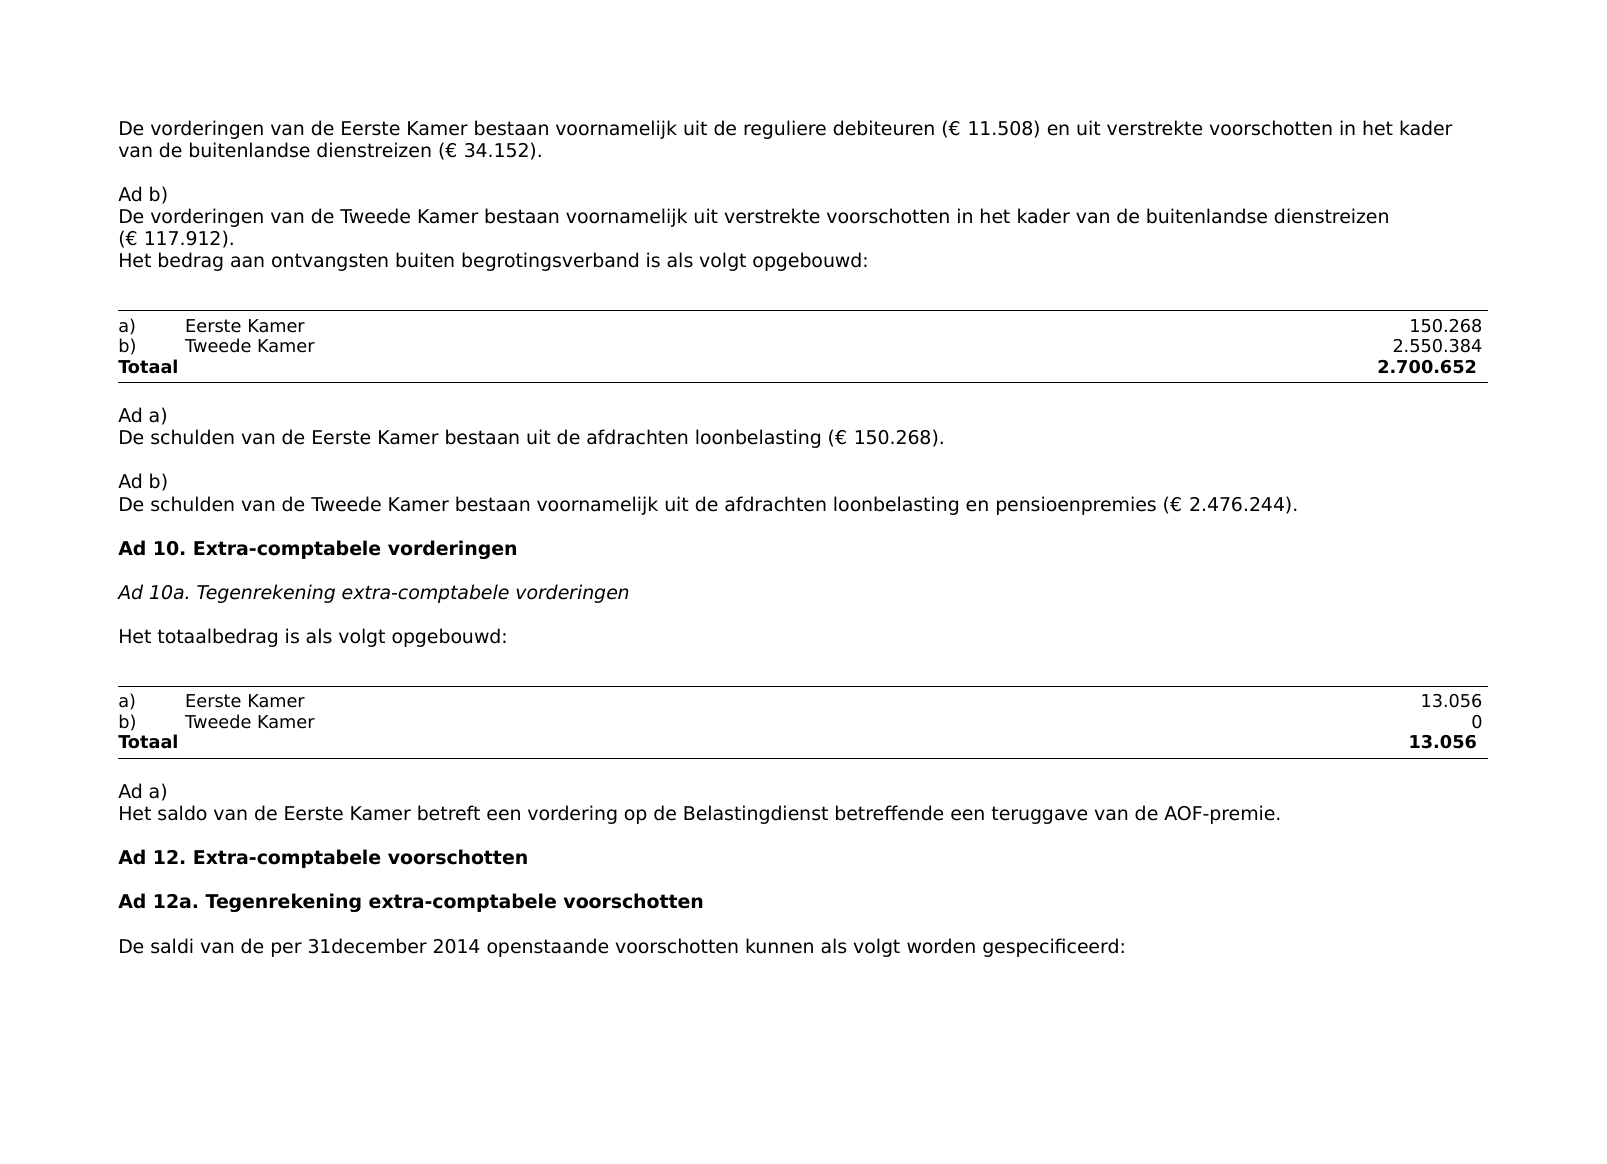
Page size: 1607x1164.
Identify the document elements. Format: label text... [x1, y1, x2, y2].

table_cell 2.700.652 [1123, 357, 1488, 382]
table_cell a) [118, 687, 179, 712]
table_header (Bedragen in €) [118, 670, 1488, 686]
text Het totaalbedrag is als volgt opgebouwd: [118, 626, 1488, 648]
text Ad a) [118, 781, 1488, 803]
text De vorderingen van de Eerste Kamer bestaan voornamelijk uit de reguliere debiteuren (€ 11.508) en uit verstrekte voorschotten in het kader van de buitenlandse dienstreizen (€ 34.152). [118, 118, 1488, 162]
table_cell Totaal [118, 357, 1123, 382]
table_cell 2.550.384 [1123, 336, 1488, 357]
table_header (Bedragen in €) [118, 294, 1488, 310]
table_cell Totaal [118, 733, 1123, 758]
table_cell b) [118, 336, 179, 357]
table_cell b) [118, 712, 179, 732]
table_cell Tweede Kamer [179, 336, 1123, 357]
text De saldi van de per 31december 2014 openstaande voorschotten kunnen als volgt worden gespecificeerd: [118, 936, 1488, 957]
subtitle Ad 10a. Tegenrekening extra-comptabele vorderingen [118, 582, 1488, 604]
text De schulden van de Eerste Kamer bestaan uit de afdrachten loonbelasting (€ 150.268). [118, 427, 1488, 449]
subtitle Ad 12. Extra-comptabele voorschotten [118, 847, 1488, 869]
text De schulden van de Tweede Kamer bestaan voornamelijk uit de afdrachten loonbelasting en pensioenpremies (€ 2.476.244). [118, 493, 1488, 515]
table_cell 13.056 [1123, 687, 1488, 712]
text Ad b) [118, 471, 1488, 493]
text De vorderingen van de Tweede Kamer bestaan voornamelijk uit verstrekte voorschotten in het kader van de buitenlandse dienstreizen (€ 117.912). [118, 206, 1488, 250]
table_cell a) [118, 311, 179, 336]
text Het bedrag aan ontvangsten buiten begrotingsverband is als volgt opgebouwd: [118, 250, 1488, 272]
subtitle Ad 12a. Tegenrekening extra-comptabele voorschotten [118, 891, 1488, 913]
table_cell 150.268 [1123, 311, 1488, 336]
table_cell 0 [1123, 712, 1488, 732]
table_cell 13.056 [1123, 733, 1488, 758]
table_cell Eerste Kamer [179, 311, 1123, 336]
subtitle Ad 10. Extra-comptabele vorderingen [118, 538, 1488, 559]
text Het saldo van de Eerste Kamer betreft een vordering op de Belastingdienst betreffende een teruggave van de AOF-premie. [118, 803, 1488, 825]
table_cell Eerste Kamer [179, 687, 1123, 712]
text Ad a) [118, 405, 1488, 427]
text Ad b) [118, 184, 1488, 206]
table_cell Tweede Kamer [179, 712, 1123, 732]
